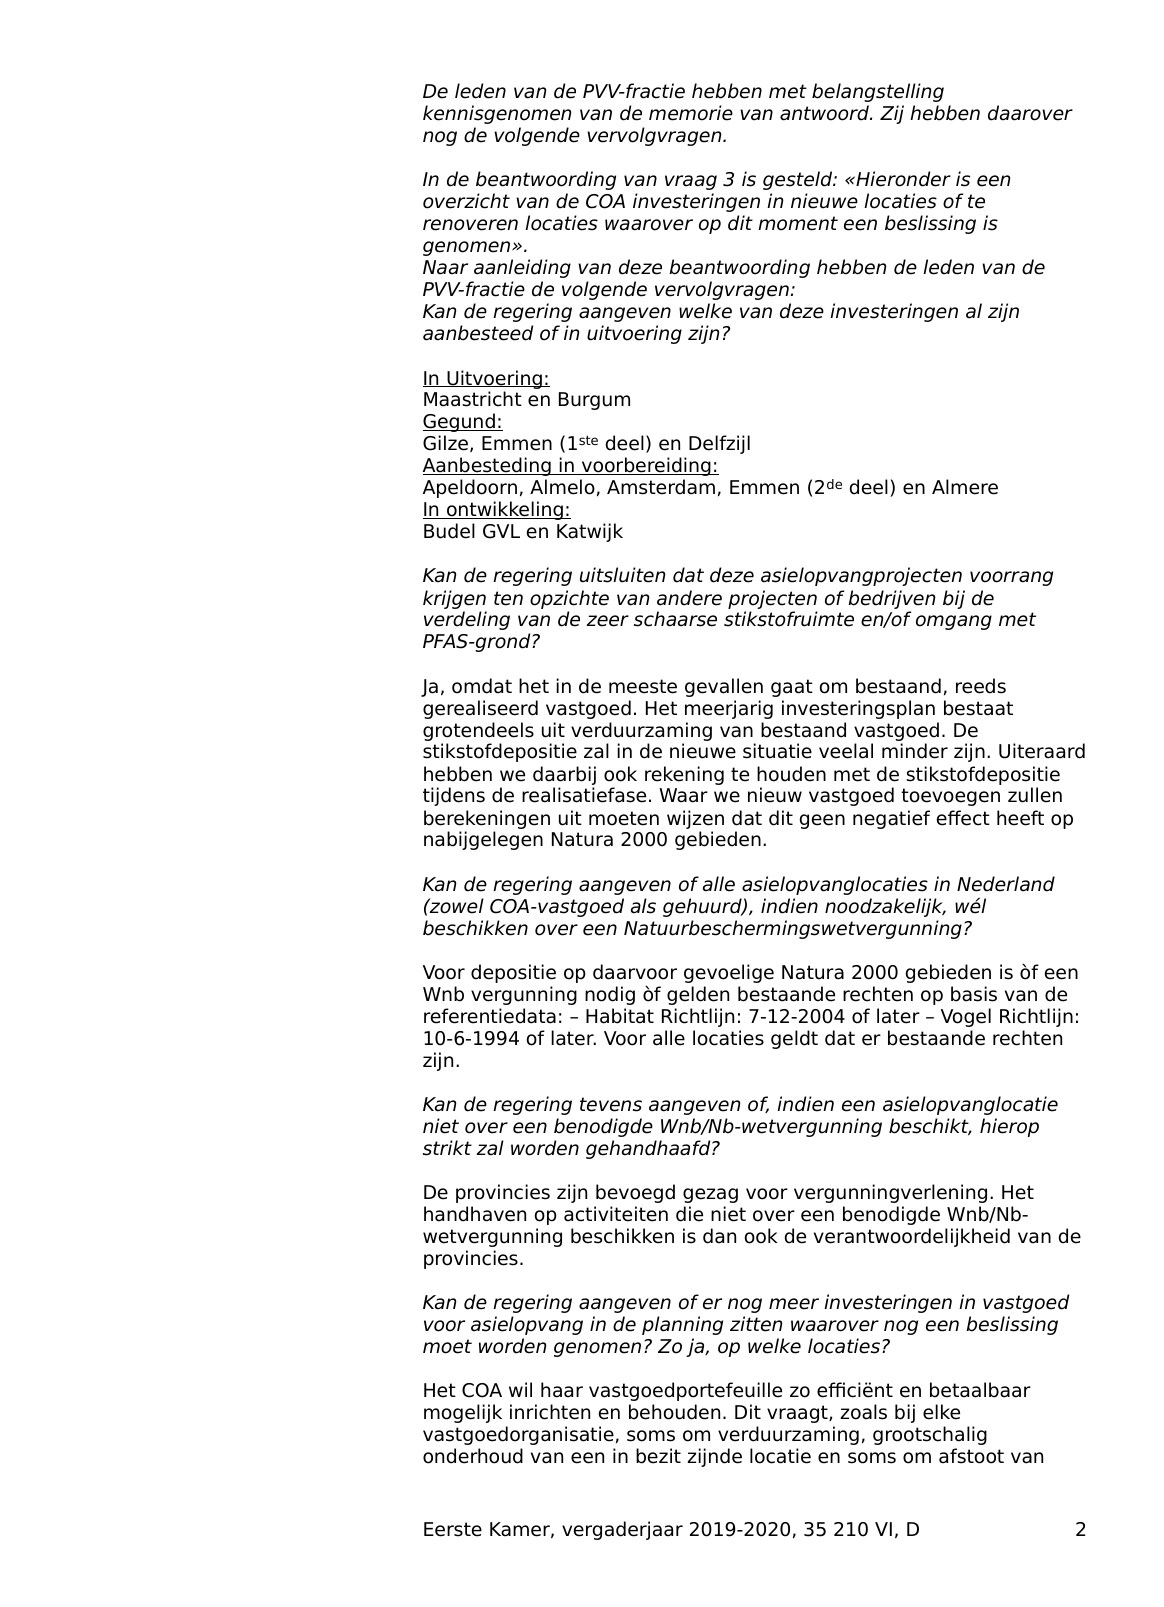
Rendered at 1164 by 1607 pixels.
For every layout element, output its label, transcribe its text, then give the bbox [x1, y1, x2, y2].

text Ja, omdat het in de meeste gevallen gaat om bestaand, reeds gerealiseerd vastgoed. Het meerjarig investeringsplan bestaat grotendeels uit verduurzaming van bestaand vastgoed. De stikstofdepositie zal in de nieuwe situatie veelal minder zijn. Uiteraard hebben we daarbij ook rekening te houden met de stikstofdepositie tijdens de realisatiefase. Waar we nieuw vastgoed toevoegen zullen berekeningen uit moeten wijzen dat dit geen negatief effect heeft op nabijgelegen Natura 2000 gebieden. [422, 676, 1087, 851]
text Voor depositie op daarvoor gevoelige Natura 2000 gebieden is òf een Wnb vergunning nodig òf gelden bestaande rechten op basis van de referentiedata: – Habitat Richtlijn: 7-12-2004 of later – Vogel Richtlijn: 10-6-1994 of later. Voor alle locaties geldt dat er bestaande rechten zijn. [422, 962, 1087, 1072]
text In Uitvoering: [422, 367, 1087, 389]
text Kan de regering aangeven welke van deze investeringen al zijn aanbesteed of in uitvoering zijn? [422, 301, 1087, 345]
text Kan de regering aangeven of alle asielopvanglocaties in Nederland (zowel COA-vastgoed als gehuurd), indien noodzakelijk, wél beschikken over een Natuurbeschermingswetvergunning? [422, 873, 1087, 939]
text Kan de regering uitsluiten dat deze asielopvangprojecten voorrang krijgen ten opzichte van andere projecten of bedrijven bij de verdeling van de zeer schaarse stikstofruimte en/of omgang met PFAS-grond? [422, 565, 1087, 653]
text Kan de regering tevens aangeven of, indien een asielopvanglocatie niet over een benodigde Wnb/Nb-wetvergunning beschikt, hierop strikt zal worden gehandhaafd? [422, 1094, 1087, 1160]
text De provincies zijn bevoegd gezag voor vergunningverlening. Het handhaven op activiteiten die niet over een benodigde Wnb/Nb-wetvergunning beschikken is dan ook de verantwoordelijkheid van de provincies. [422, 1182, 1087, 1270]
text Kan de regering aangeven of er nog meer investeringen in vastgoed voor asielopvang in de planning zitten waarover nog een beslissing moet worden genomen? Zo ja, op welke locaties? [422, 1292, 1087, 1358]
text In ontwikkeling: [422, 499, 1087, 521]
text Naar aanleiding van deze beantwoording hebben de leden van de PVV-fractie de volgende vervolgvragen: [422, 257, 1087, 301]
text Het COA wil haar vastgoedportefeuille zo efficiënt en betaalbaar mogelijk inrichten en behouden. Dit vraagt, zoals bij elke vastgoedorganisatie, soms om verduurzaming, grootschalig onderhoud van een in bezit zijnde locatie en soms om afstoot van [422, 1380, 1087, 1468]
text Apeldoorn, Almelo, Amsterdam, Emmen (2de deel) en Almere [422, 477, 1087, 499]
text Gegund: [422, 411, 1087, 433]
text Aanbesteding in voorbereiding: [422, 455, 1087, 477]
text De leden van de PVV-fractie hebben met belangstelling kennisgenomen van de memorie van antwoord. Zij hebben daarover nog de volgende vervolgvragen. [422, 81, 1087, 147]
text Maastricht en Burgum [422, 389, 1087, 411]
text In de beantwoording van vraag 3 is gesteld: «Hieronder is een overzicht van de COA investeringen in nieuwe locaties of te renoveren locaties waarover op dit moment een beslissing is genomen». [422, 169, 1087, 257]
text Gilze, Emmen (1ste deel) en Delfzijl [422, 433, 1087, 455]
text Budel GVL en Katwijk [422, 521, 1087, 543]
